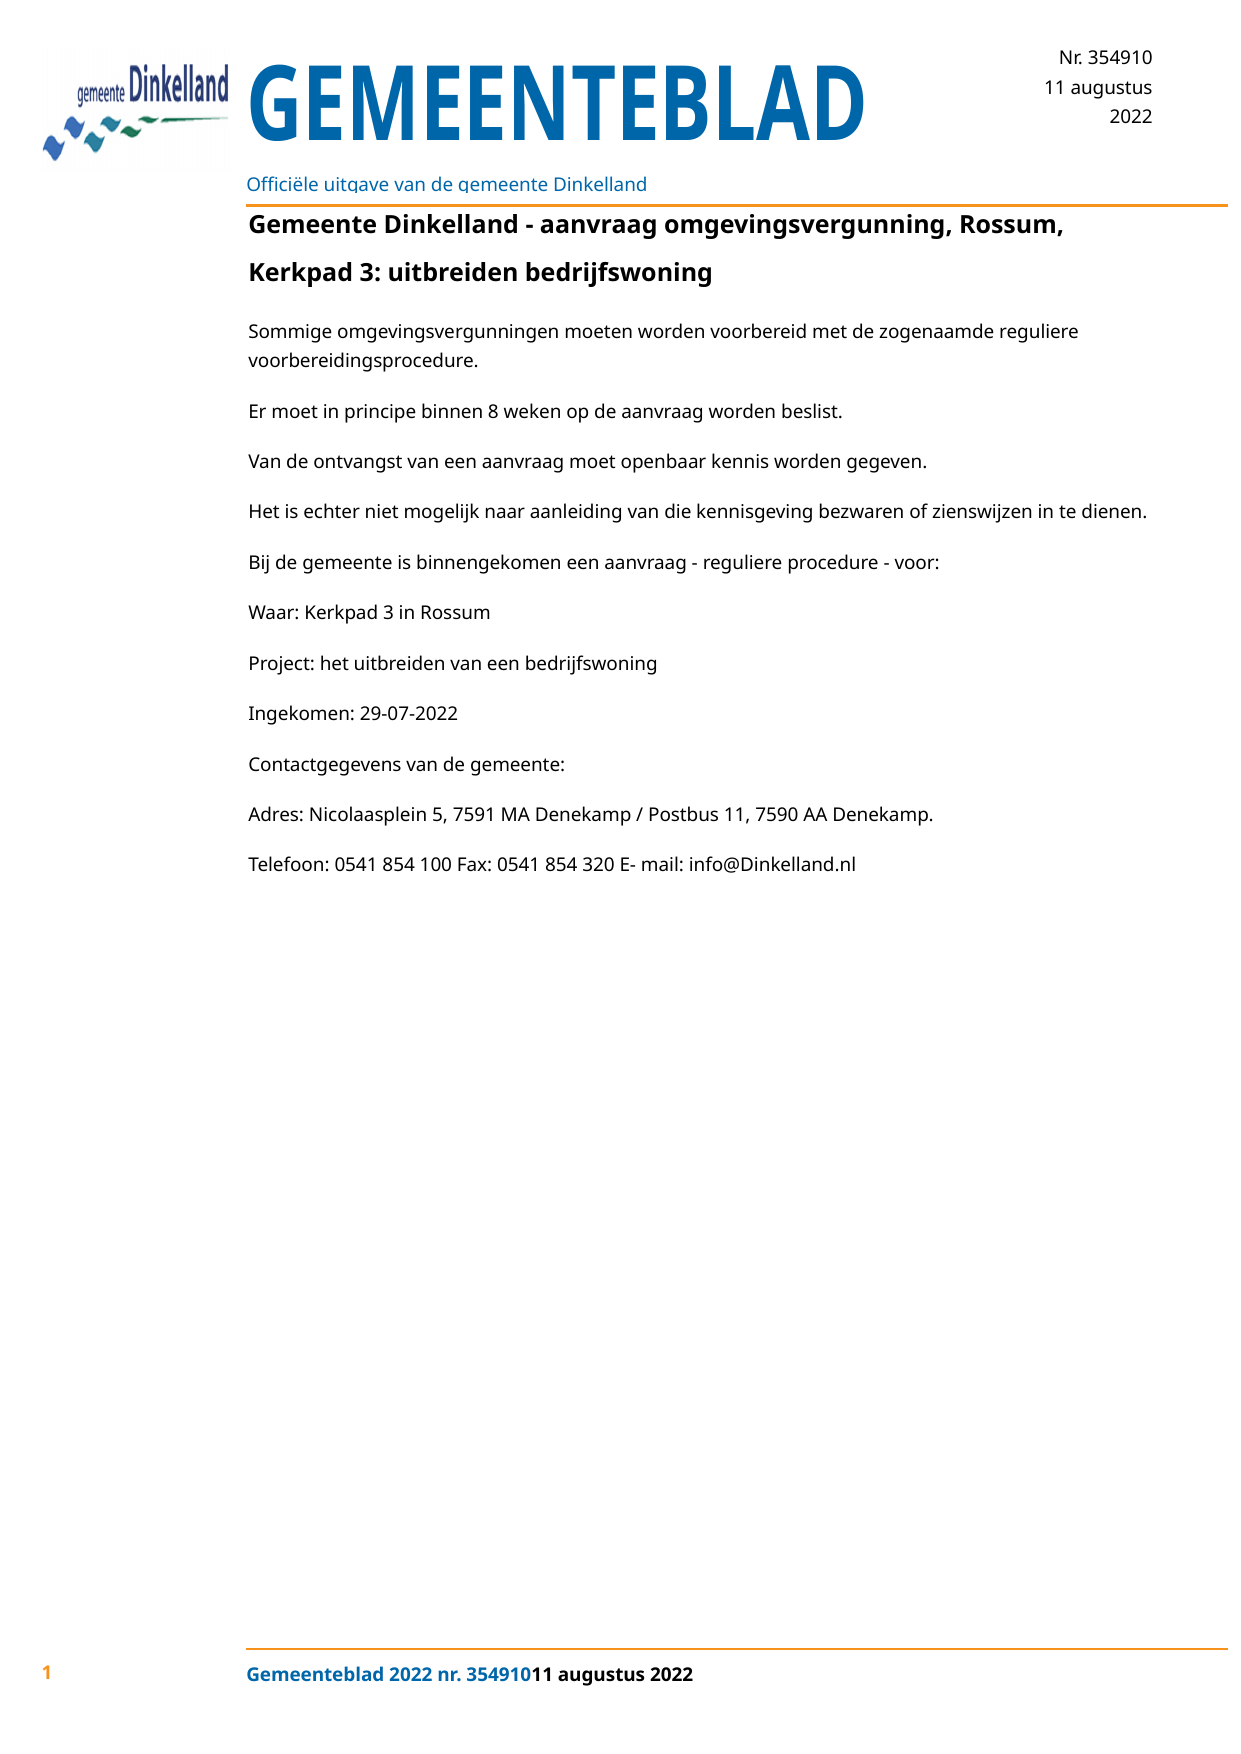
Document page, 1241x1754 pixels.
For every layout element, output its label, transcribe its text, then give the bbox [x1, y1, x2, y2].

text Ingekomen: 29-07-2022 [248, 700, 1152, 726]
text Gemeente Dinkelland - aanvraag omgevingsvergunning, Rossum, Kerkpad 3: uitbreiden bedrijfswoning [248, 207, 1152, 288]
text Het is echter niet mogelijk naar aanleiding van die kennisgeving bezwaren of zienswijzen in te dienen. [248, 499, 1152, 524]
text Project: het uitbreiden van een bedrijfswoning [248, 650, 1152, 676]
text Bij de gemeente is binnengekomen een aanvraag - reguliere procedure - voor: [248, 549, 1152, 575]
text Telefoon: 0541 854 100 Fax: 0541 854 320 E- mail: info@Dinkelland.nl [248, 852, 1152, 877]
text Sommige omgevingsvergunningen moeten worden voorbereid met de zogenaamde reguliere voorbereidingsprocedure. [248, 318, 1152, 373]
picture [41, 47, 231, 172]
text Waar: Kerkpad 3 in Rossum [248, 599, 1152, 625]
text Contactgegevens van de gemeente: [248, 751, 1152, 777]
text Adres: Nicolaasplein 5, 7591 MA Denekamp / Postbus 11, 7590 AA Denekamp. [248, 801, 1152, 827]
text Er moet in principe binnen 8 weken op de aanvraag worden beslist. [248, 398, 1152, 424]
text Van de ontvangst van een aanvraag moet openbaar kennis worden gegeven. [248, 448, 1152, 474]
